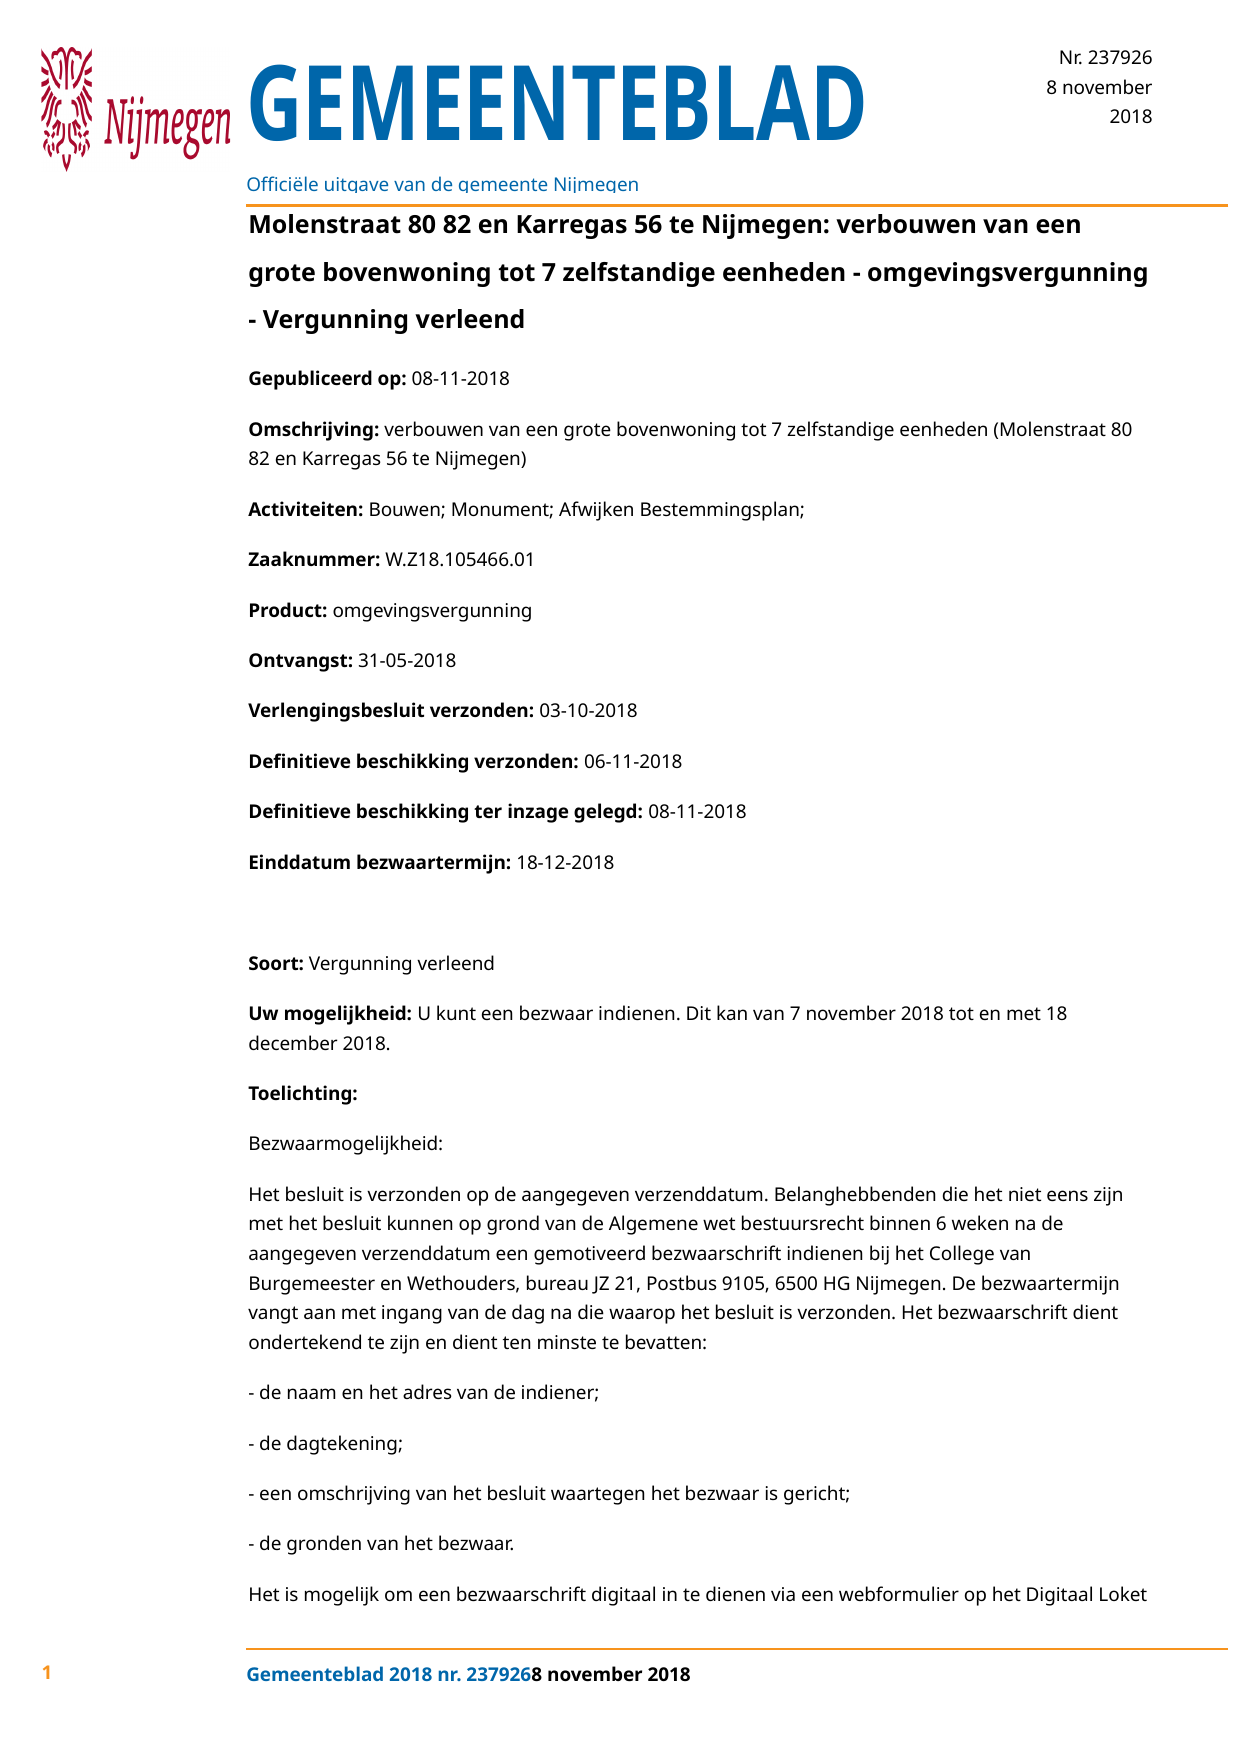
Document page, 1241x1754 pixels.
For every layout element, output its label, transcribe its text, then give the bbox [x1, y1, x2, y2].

picture [41, 47, 231, 172]
text Het is mogelijk om een bezwaarschrift digitaal in te dienen via een webformulier op het Digitaal Loket [248, 1581, 1152, 1607]
text Activiteiten: Bouwen; Monument; Afwijken Bestemmingsplan; [248, 496, 1152, 522]
text Molenstraat 80 82 en Karregas 56 te Nijmegen: verbouwen van een grote bovenwoning tot 7 zelfstandige eenheden - omgevingsvergunning - Vergunning verleend [248, 207, 1152, 336]
text Toelichting: [248, 1080, 1152, 1106]
text Verlengingsbesluit verzonden: 03-10-2018 [248, 698, 1152, 723]
text Omschrijving: verbouwen van een grote bovenwoning tot 7 zelfstandige eenheden (Molenstraat 80 82 en Karregas 56 te Nijmegen) [248, 416, 1152, 471]
text Gepubliceerd op: 08-11-2018 [248, 366, 1152, 391]
text Einddatum bezwaartermijn: 18-12-2018 [248, 849, 1152, 874]
text Product: omgevingsvergunning [248, 597, 1152, 622]
text Bezwaarmogelijkheid: [248, 1131, 1152, 1156]
text - de naam en het adres van de indiener; [248, 1379, 1152, 1405]
text - een omschrijving van het besluit waartegen het bezwaar is gericht; [248, 1480, 1152, 1506]
text Definitieve beschikking verzonden: 06-11-2018 [248, 748, 1152, 774]
text Uw mogelijkheid: U kunt een bezwaar indienen. Dit kan van 7 november 2018 tot en met 18 december 2018. [248, 1000, 1152, 1055]
text Zaaknummer: W.Z18.105466.01 [248, 546, 1152, 572]
text - de gronden van het bezwaar. [248, 1531, 1152, 1556]
text Ontvangst: 31-05-2018 [248, 647, 1152, 673]
text Definitieve beschikking ter inzage gelegd: 08-11-2018 [248, 798, 1152, 824]
text - de dagtekening; [248, 1430, 1152, 1455]
text Het besluit is verzonden op de aangegeven verzenddatum. Belanghebbenden die het niet eens zijn met het besluit kunnen op grond van de Algemene wet bestuursrecht binnen 6 weken na de aangegeven verzenddatum een gemotiveerd bezwaarschrift indienen bij het College van Burgemeester en Wethouders, bureau JZ 21, Postbus 9105, 6500 HG Nijmegen. De bezwaartermijn vangt aan met ingang van de dag na die waarop het besluit is verzonden. Het bezwaarschrift dient ondertekend te zijn en dient ten minste te bevatten: [248, 1181, 1152, 1354]
text Soort: Vergunning verleend [248, 950, 1152, 975]
